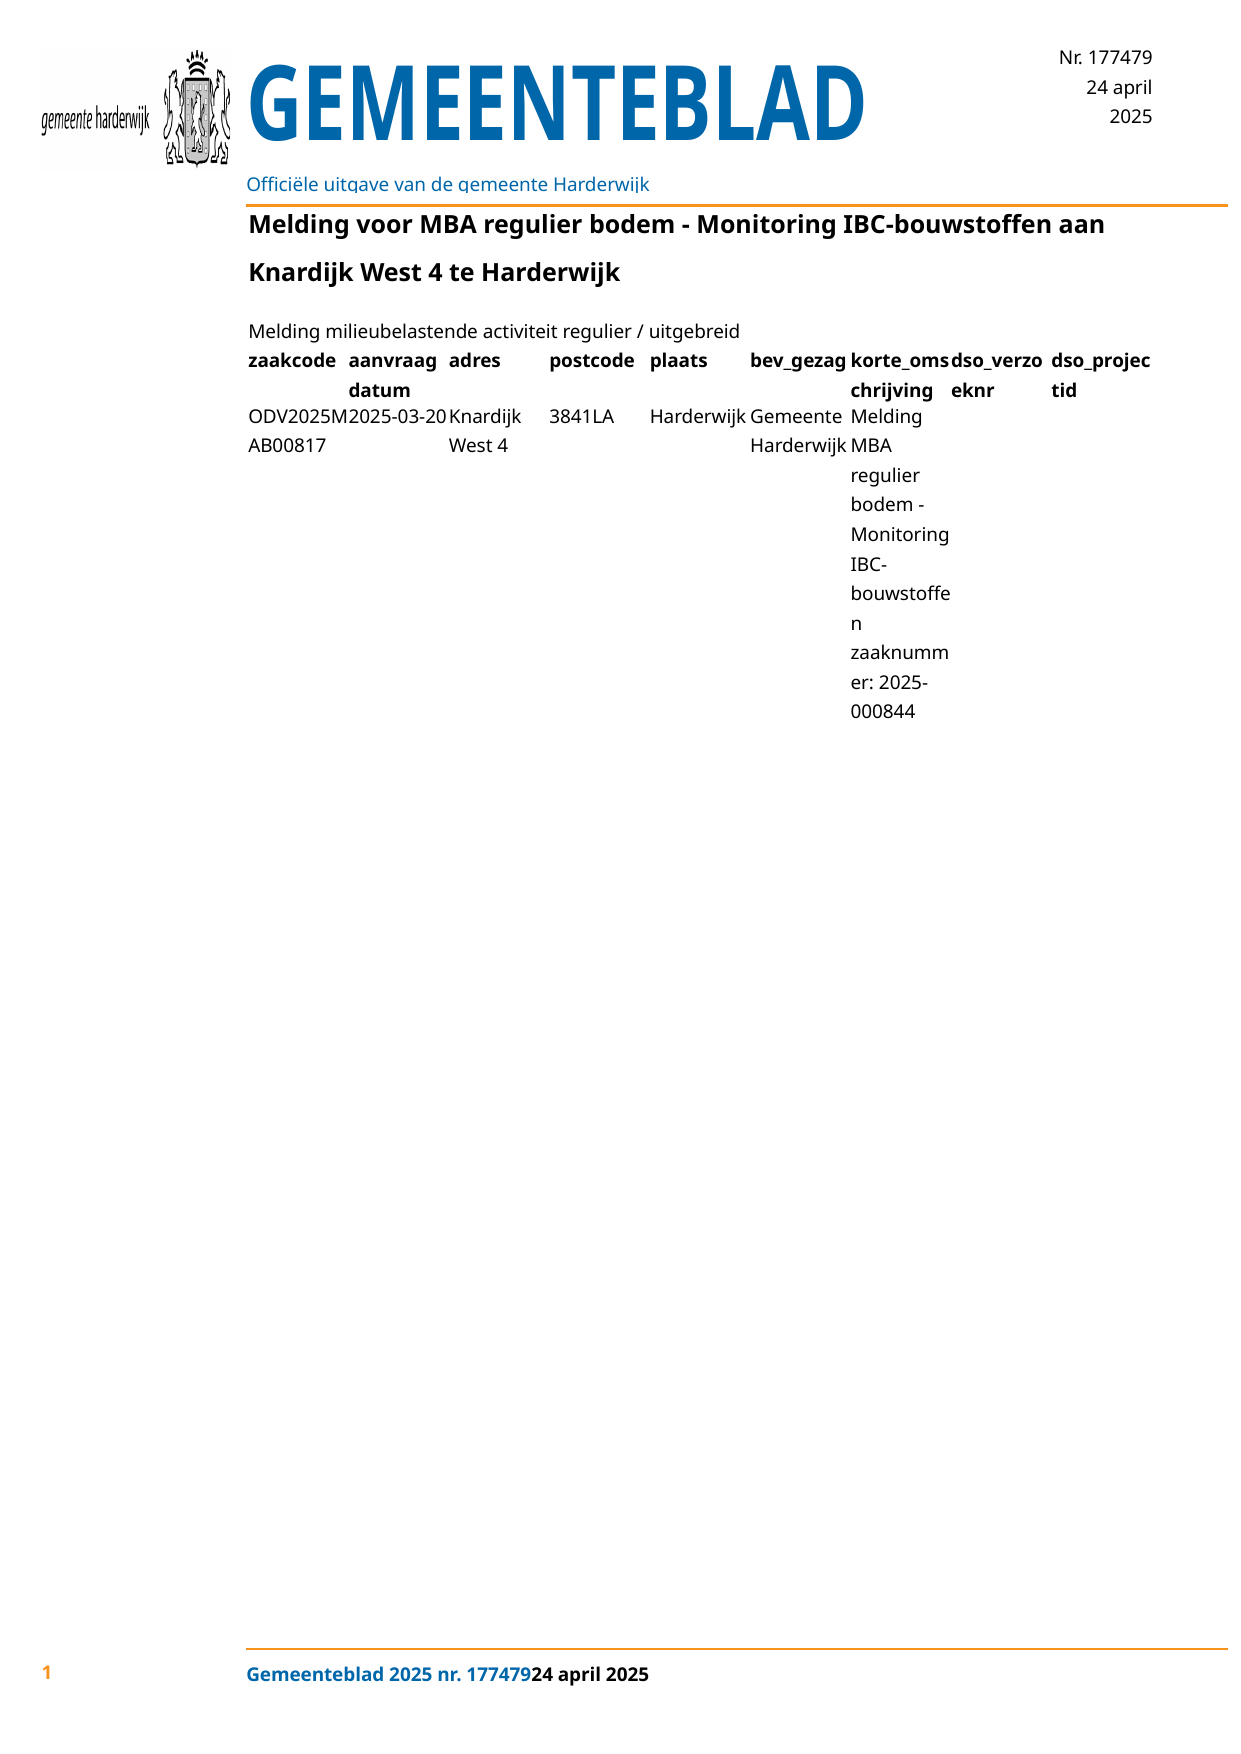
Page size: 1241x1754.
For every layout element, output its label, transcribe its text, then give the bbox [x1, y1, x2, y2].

text Melding voor MBA regulier bodem - Monitoring IBC-bouwstoffen aan Knardijk West 4 te Harderwijk [248, 207, 1152, 288]
table_cell Harderwijk [650, 403, 750, 724]
table_header zaakcode [248, 348, 348, 403]
table_header korte_omschrijving [850, 348, 951, 403]
table_header adres [449, 348, 549, 403]
table_header postcode [549, 348, 649, 403]
table_cell Knardijk West 4 [449, 403, 549, 724]
table_header plaats [650, 348, 750, 403]
table_cell Gemeente Harderwijk [750, 403, 850, 724]
picture [41, 47, 231, 172]
text Melding milieubelastende activiteit regulier / uitgebreid [248, 318, 1152, 344]
table_cell ODV2025MAB00817 [248, 403, 348, 724]
table_header dso_projectid [1051, 348, 1152, 403]
table_cell Melding MBA regulier bodem - Monitoring IBC-bouwstoffen zaaknummer: 2025-000844 [850, 403, 951, 724]
table_cell [1051, 403, 1152, 724]
table_header aanvraagdatum [348, 348, 449, 403]
table_header dso_verzoeknr [951, 348, 1051, 403]
table_header bev_gezag [750, 348, 850, 403]
table_cell 2025-03-20 [348, 403, 449, 724]
table_cell 3841LA [549, 403, 649, 724]
table_cell [951, 403, 1051, 724]
